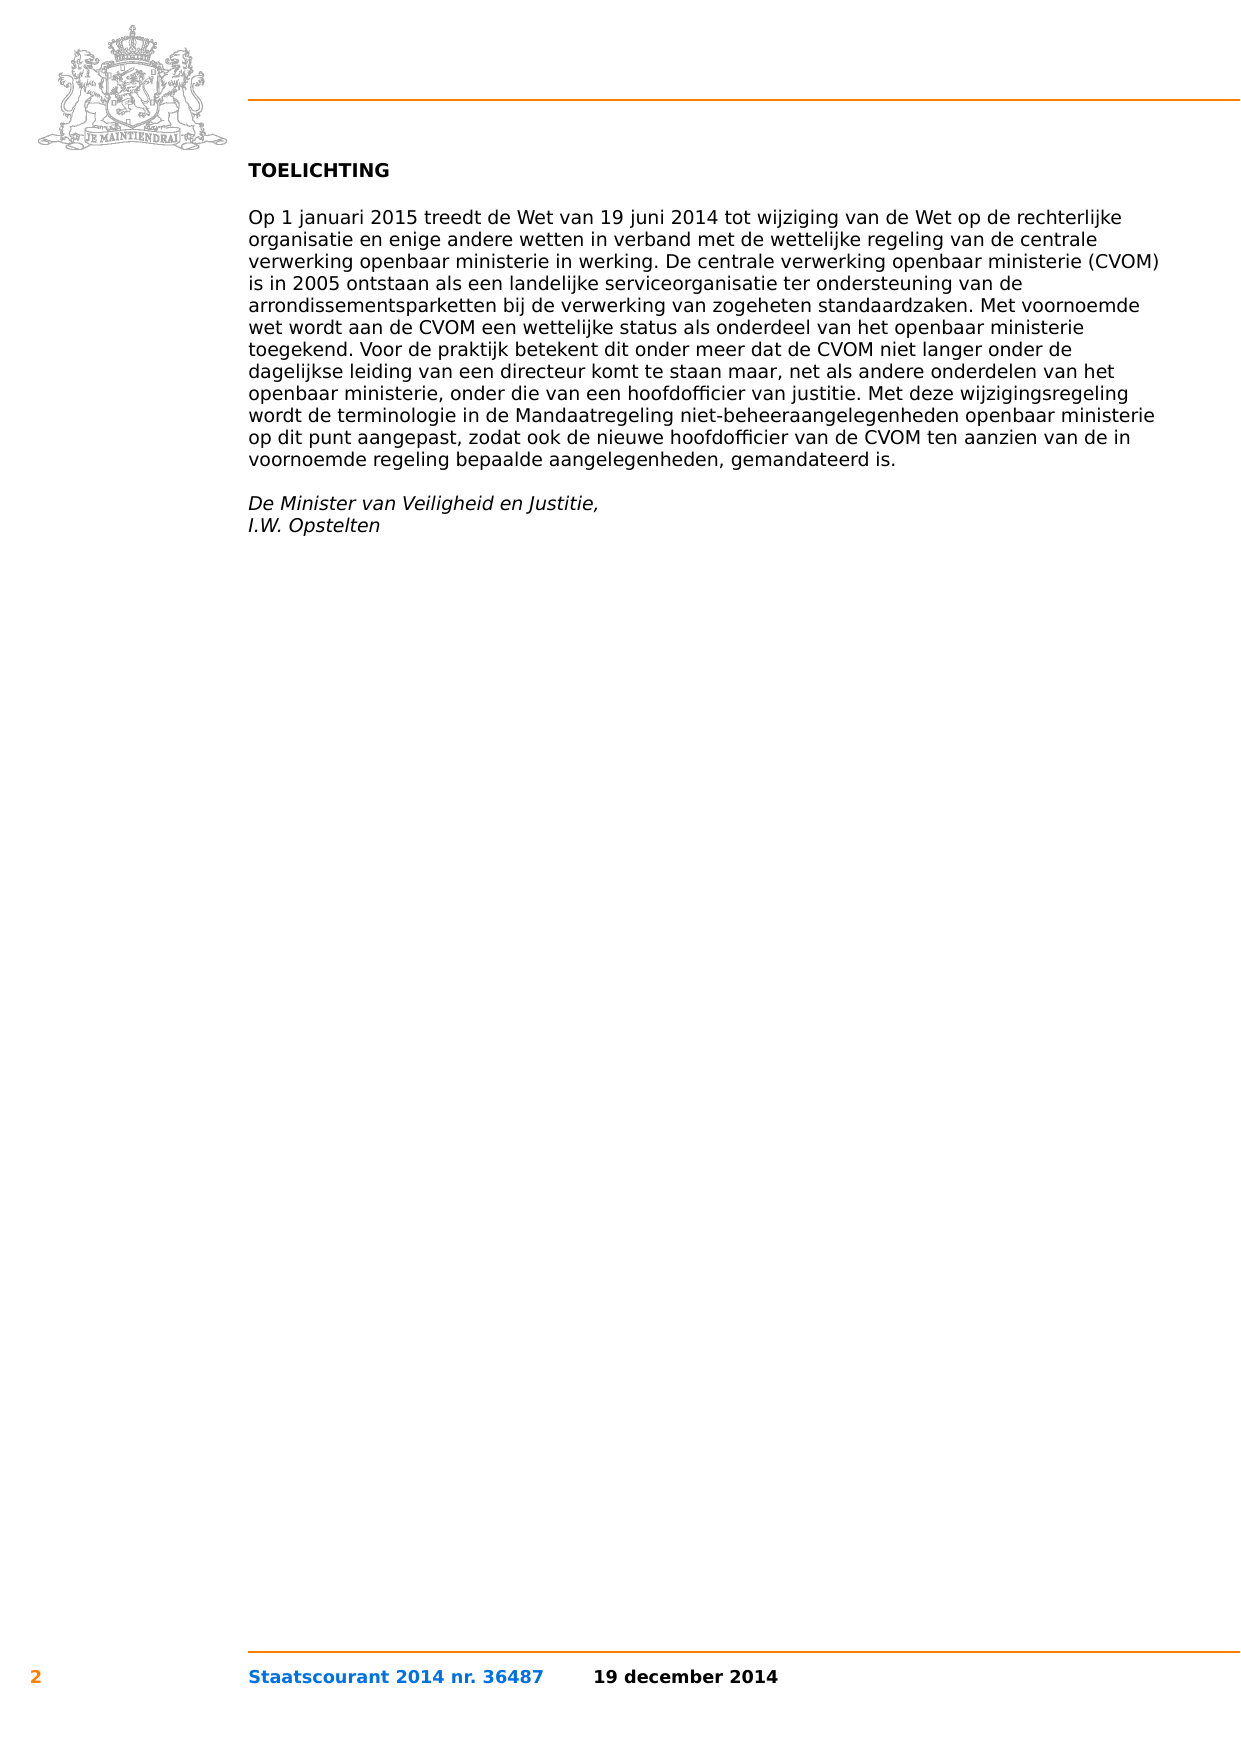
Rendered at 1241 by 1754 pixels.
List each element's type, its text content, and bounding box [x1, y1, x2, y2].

text De Minister van Veiligheid en Justitie, I.W. Opstelten [248, 492, 1163, 536]
subtitle TOELICHTING [248, 160, 1163, 182]
picture [38, 25, 227, 150]
text Op 1 januari 2015 treedt de Wet van 19 juni 2014 tot wijziging van de Wet op de rechterlijke organisatie en enige andere wetten in verband met de wettelijke regeling van de centrale verwerking openbaar ministerie in werking. De centrale verwerking openbaar ministerie (CVOM) is in 2005 ontstaan als een landelijke serviceorganisatie ter ondersteuning van de arrondissementsparketten bij de verwerking van zogeheten standaardzaken. Met voornoemde wet wordt aan de CVOM een wettelijke status als onderdeel van het openbaar ministerie toegekend. Voor de praktijk betekent dit onder meer dat de CVOM niet langer onder de dagelijkse leiding van een directeur komt te staan maar, net als andere onderdelen van het openbaar ministerie, onder die van een hoofdofficier van justitie. Met deze wijzigingsregeling wordt de terminologie in de Mandaatregeling niet-beheeraangelegenheden openbaar ministerie op dit punt aangepast, zodat ook de nieuwe hoofdofficier van de CVOM ten aanzien van de in voornoemde regeling bepaalde aangelegenheden, gemandateerd is. [248, 207, 1163, 471]
